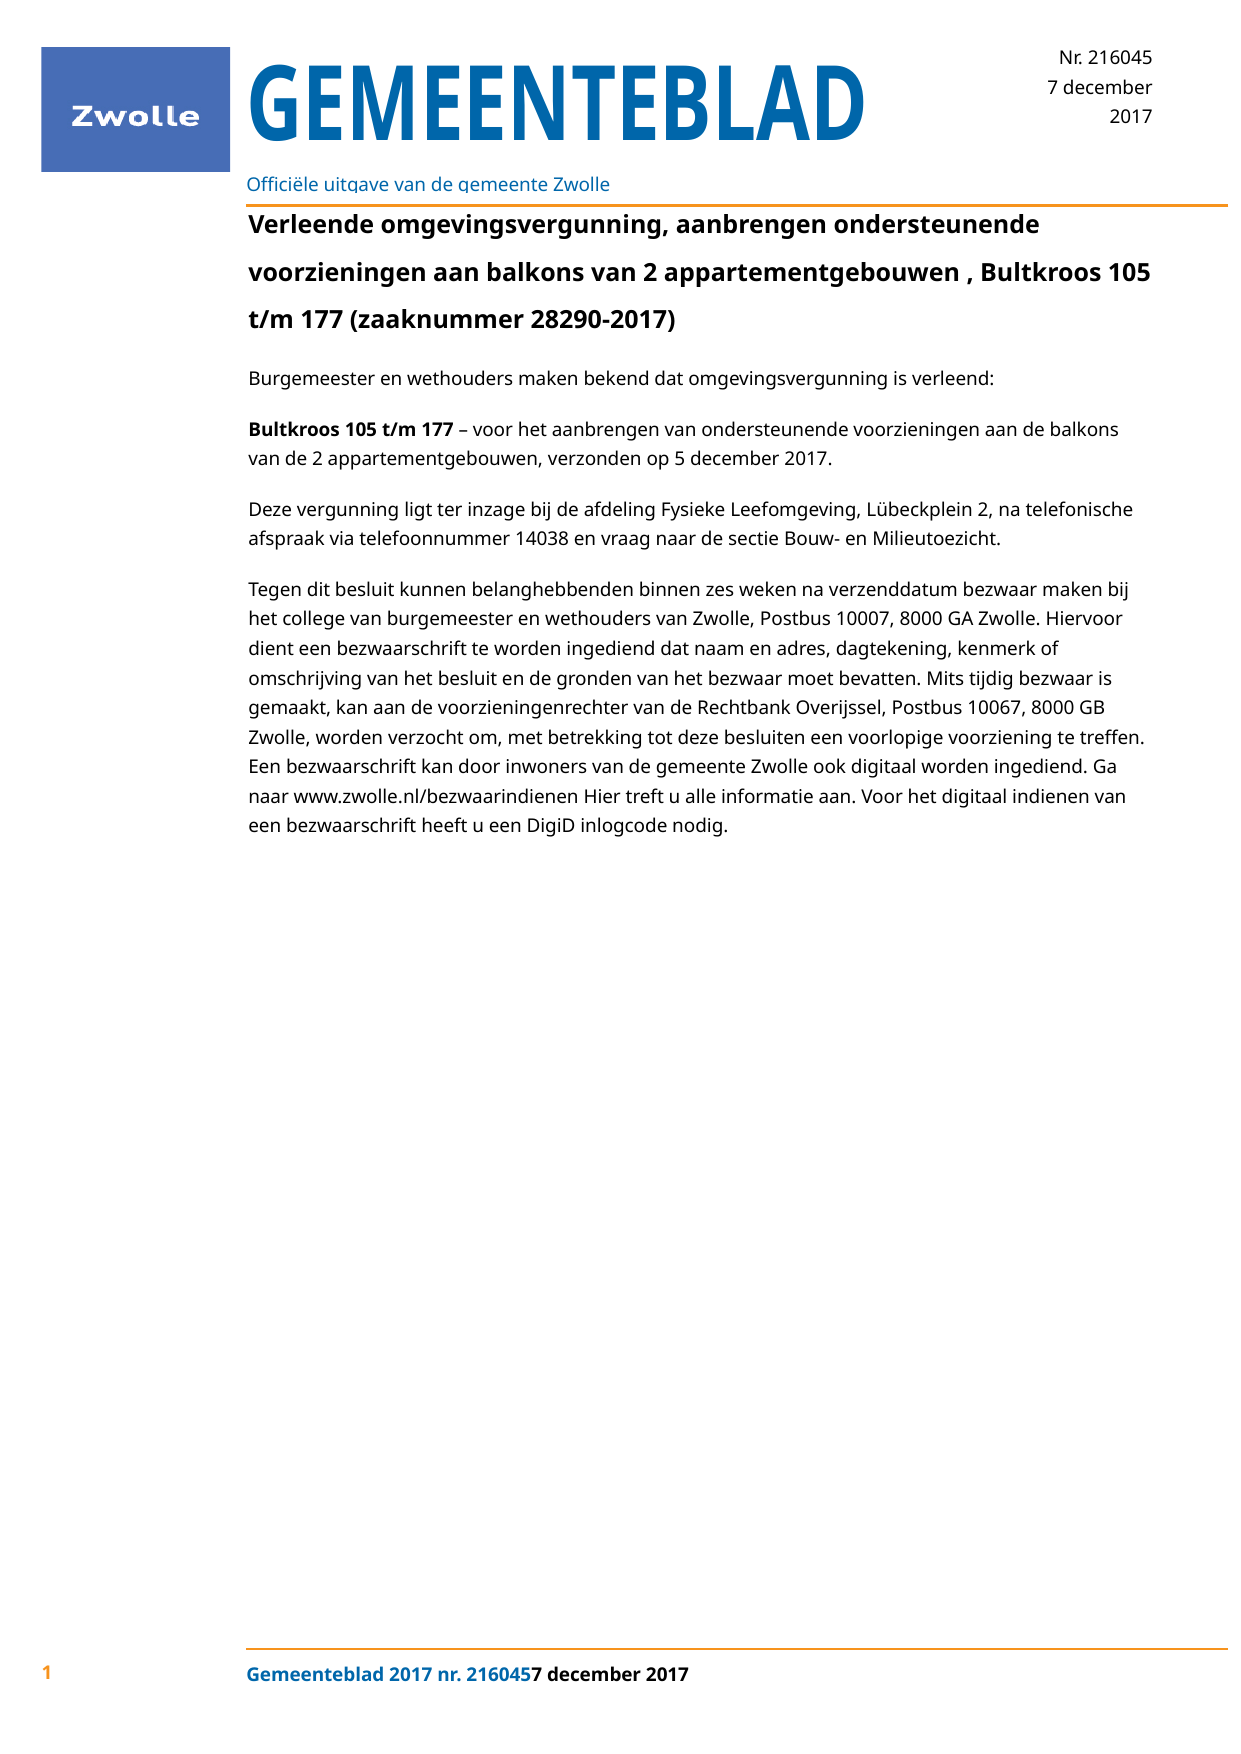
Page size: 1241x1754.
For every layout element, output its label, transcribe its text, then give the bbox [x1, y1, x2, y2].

text Bultkroos 105 t/m 177 – voor het aanbrengen van ondersteunende voorzieningen aan de balkons van de 2 appartementgebouwen, verzonden op 5 december 2017. [248, 416, 1152, 471]
text Deze vergunning ligt ter inzage bij de afdeling Fysieke Leefomgeving, Lübeckplein 2, na telefonische afspraak via telefoonnummer 14038 en vraag naar de sectie Bouw- en Milieutoezicht. [248, 496, 1152, 551]
text Burgemeester en wethouders maken bekend dat omgevingsvergunning is verleend: [248, 366, 1152, 391]
picture [41, 47, 231, 172]
text Verleende omgevingsvergunning, aanbrengen ondersteunende voorzieningen aan balkons van 2 appartementgebouwen , Bultkroos 105 t/m 177 (zaaknummer 28290-2017) [248, 207, 1152, 336]
text Tegen dit besluit kunnen belanghebbenden binnen zes weken na verzenddatum bezwaar maken bij het college van burgemeester en wethouders van Zwolle, Postbus 10007, 8000 GA Zwolle. Hiervoor dient een bezwaarschrift te worden ingediend dat naam en adres, dagtekening, kenmerk of omschrijving van het besluit en de gronden van het bezwaar moet bevatten. Mits tijdig bezwaar is gemaakt, kan aan de voorzieningenrechter van de Rechtbank Overijssel, Postbus 10067, 8000 GB Zwolle, worden verzocht om, met betrekking tot deze besluiten een voorlopige voorziening te treffen. Een bezwaarschrift kan door inwoners van de gemeente Zwolle ook digitaal worden ingediend. Ga naar www.zwolle.nl/bezwaarindienen Hier treft u alle informatie aan. Voor het digitaal indienen van een bezwaarschrift heeft u een DigiD inlogcode nodig. [248, 576, 1152, 838]
